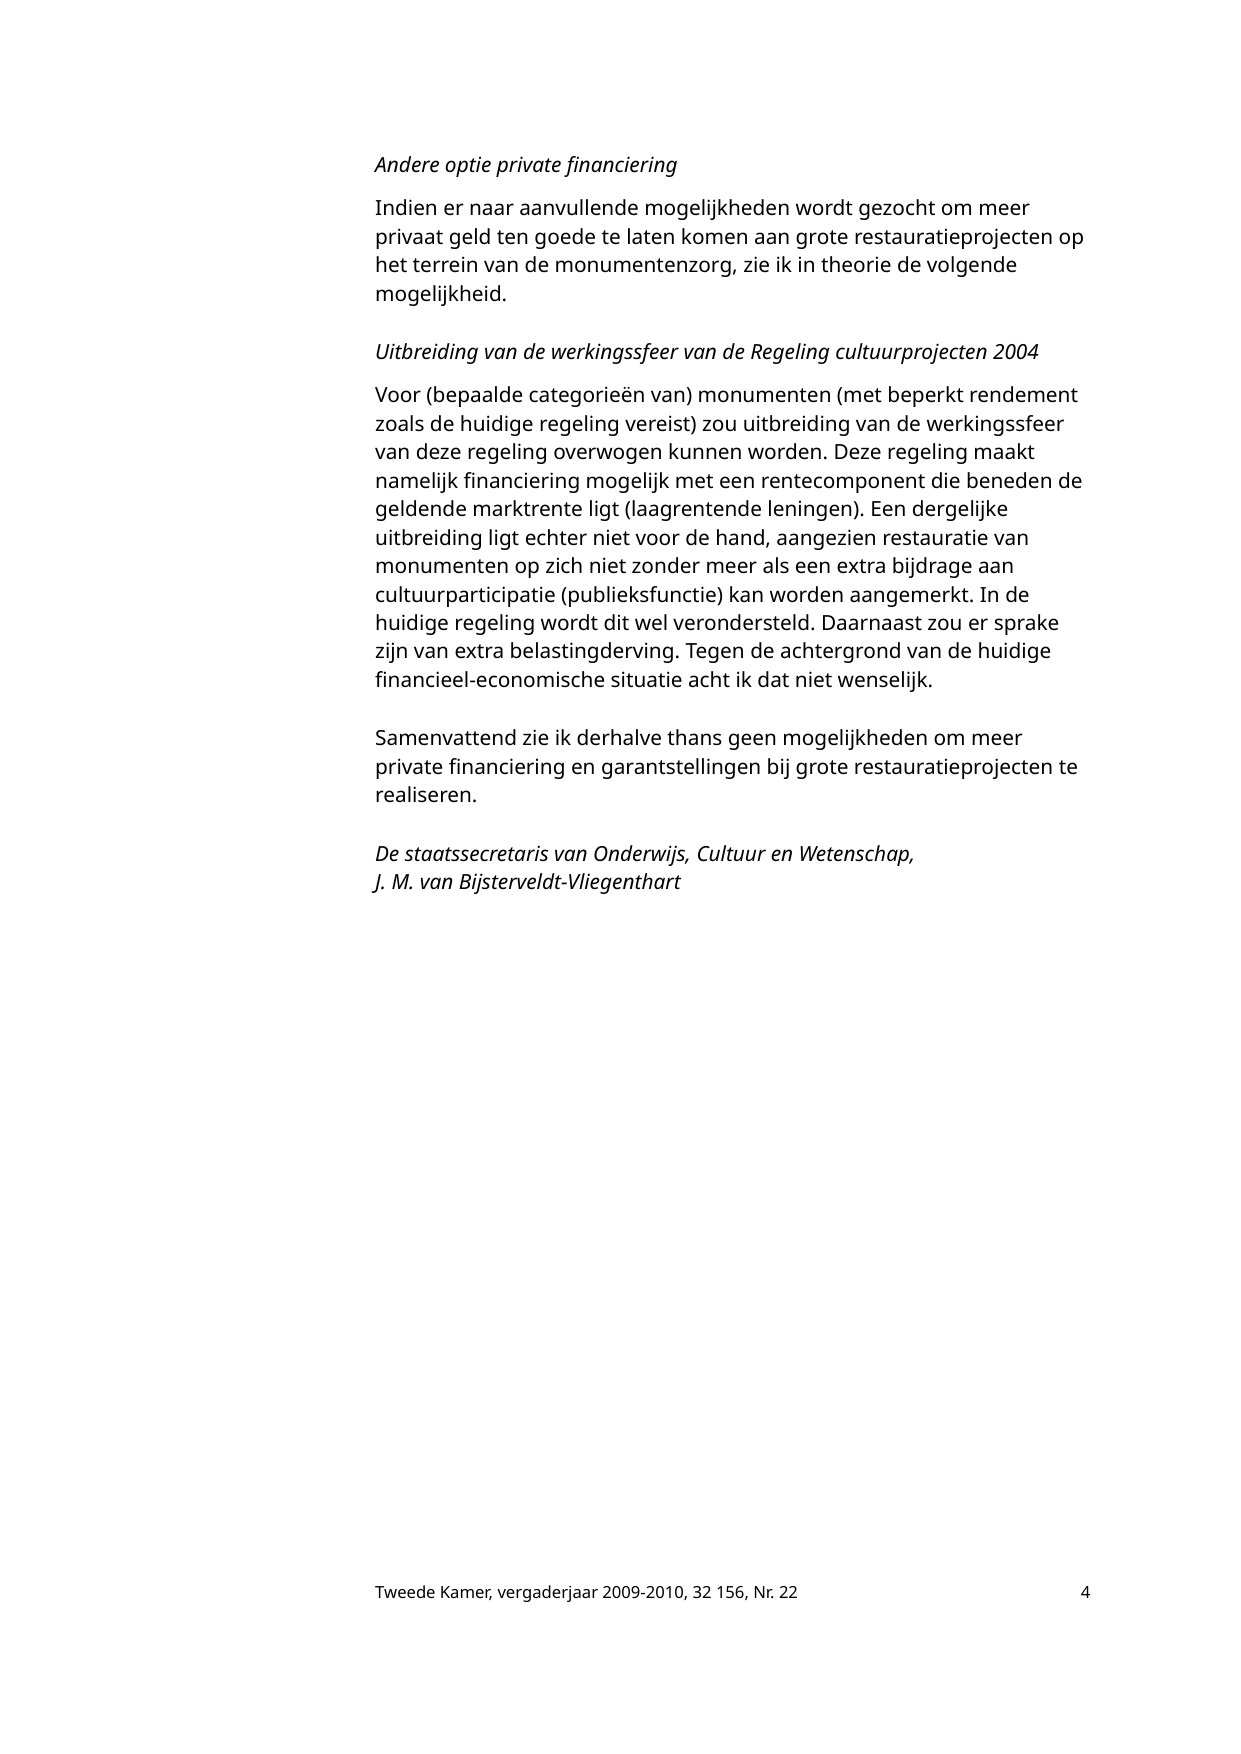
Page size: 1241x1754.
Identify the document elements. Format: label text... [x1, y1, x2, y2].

text Uitbreiding van de werkingssfeer van de Regeling cultuurprojecten 2004 [375, 337, 1090, 366]
text Samenvattend zie ik derhalve thans geen mogelijkheden om meer private financiering en garantstellingen bij grote restauratieprojecten te realiseren. [375, 723, 1090, 809]
text J. M. van Bijsterveldt-Vliegenthart [375, 867, 1090, 896]
text Voor (bepaalde categorieën van) monumenten (met beperkt rendement zoals de huidige regeling vereist) zou uitbreiding van de werkingssfeer van deze regeling overwogen kunnen worden. Deze regeling maakt namelijk financiering mogelijk met een rentecomponent die beneden de geldende marktrente ligt (laagrentende leningen). Een dergelijke uitbreiding ligt echter niet voor de hand, aangezien restauratie van monumenten op zich niet zonder meer als een extra bijdrage aan cultuurparticipatie (publieksfunctie) kan worden aangemerkt. In de huidige regeling wordt dit wel verondersteld. Daarnaast zou er sprake zijn van extra belastingderving. Tegen de achtergrond van de huidige financieel-economische situatie acht ik dat niet wenselijk. [375, 381, 1090, 693]
text Andere optie private financiering [375, 150, 1090, 178]
text Indien er naar aanvullende mogelijkheden wordt gezocht om meer privaat geld ten goede te laten komen aan grote restauratieprojecten op het terrein van de monumentenzorg, zie ik in theorie de volgende mogelijkheid. [375, 193, 1090, 307]
text De staatssecretaris van Onderwijs, Cultuur en Wetenschap, [375, 839, 1090, 867]
